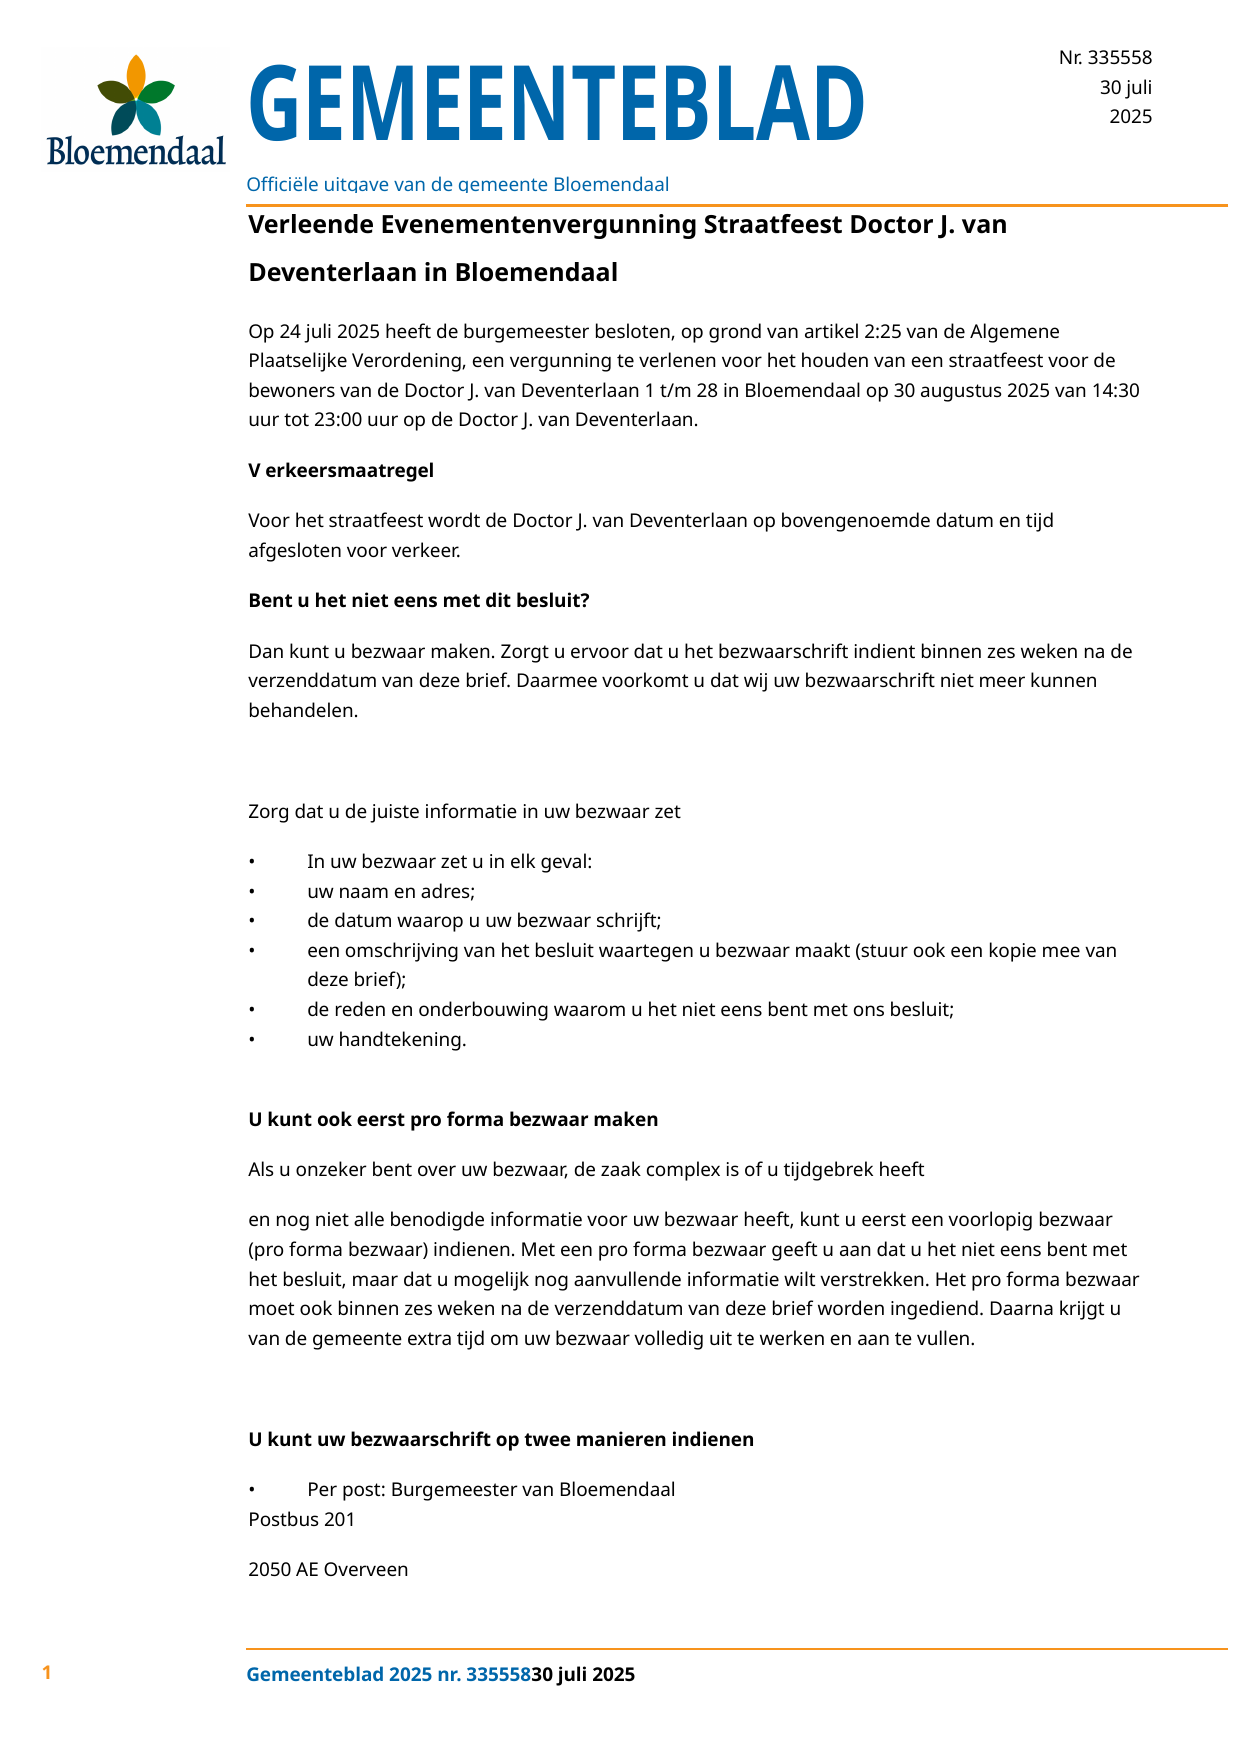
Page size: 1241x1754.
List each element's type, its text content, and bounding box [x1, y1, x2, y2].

list de reden en onderbouwing waarom u het niet eens bent met ons besluit; [248, 996, 1152, 1022]
text Bent u het niet eens met dit besluit? [248, 587, 1152, 613]
text V erkeersmaatregel [248, 457, 1152, 483]
text en nog niet alle benodigde informatie voor uw bezwaar heeft, kunt u eerst een voorlopig bezwaar (pro forma bezwaar) indienen. Met een pro forma bezwaar geeft u aan dat u het niet eens bent met het besluit, maar dat u mogelijk nog aanvullende informatie wilt verstrekken. Het pro forma bezwaar moet ook binnen zes weken na de verzenddatum van deze brief worden ingediend. Daarna krijgt u van de gemeente extra tijd om uw bezwaar volledig uit te werken en aan te vullen. [248, 1207, 1152, 1351]
text Op 24 juli 2025 heeft de burgemeester besloten, op grond van artikel 2:25 van de Algemene Plaatselijke Verordening, een vergunning te verlenen voor het houden van een straatfeest voor de bewoners van de Doctor J. van Deventerlaan 1 t/m 28 in Bloemendaal op 30 augustus 2025 van 14:30 uur tot 23:00 uur op de Doctor J. van Deventerlaan. [248, 318, 1152, 432]
picture [41, 47, 231, 172]
list In uw bezwaar zet u in elk geval: [248, 848, 1152, 874]
text 2050 AE Overveen [248, 1556, 1152, 1582]
list Per post: Burgemeester van Bloemendaal [248, 1476, 1152, 1502]
text Zorg dat u de juiste informatie in uw bezwaar zet [248, 798, 1152, 824]
text Postbus 201 [248, 1506, 1152, 1532]
list een omschrijving van het besluit waartegen u bezwaar maakt (stuur ook een kopie mee van deze brief); [248, 937, 1152, 992]
text Voor het straatfeest wordt de Doctor J. van Deventerlaan op bovengenoemde datum en tijd afgesloten voor verkeer. [248, 507, 1152, 563]
list de datum waarop u uw bezwaar schrijft; [248, 907, 1152, 933]
text U kunt ook eerst pro forma bezwaar maken [248, 1106, 1152, 1132]
text U kunt uw bezwaarschrift op twee manieren indienen [248, 1426, 1152, 1452]
list uw naam en adres; [248, 878, 1152, 904]
list uw handtekening. [248, 1026, 1152, 1052]
text Dan kunt u bezwaar maken. Zorgt u ervoor dat u het bezwaarschrift indient binnen zes weken na de verzenddatum van deze brief. Daarmee voorkomt u dat wij uw bezwaarschrift niet meer kunnen behandelen. [248, 638, 1152, 723]
text Verleende Evenementenvergunning Straatfeest Doctor J. van Deventerlaan in Bloemendaal [248, 207, 1152, 288]
text Als u onzeker bent over uw bezwaar, de zaak complex is of u tijdgebrek heeft [248, 1156, 1152, 1182]
